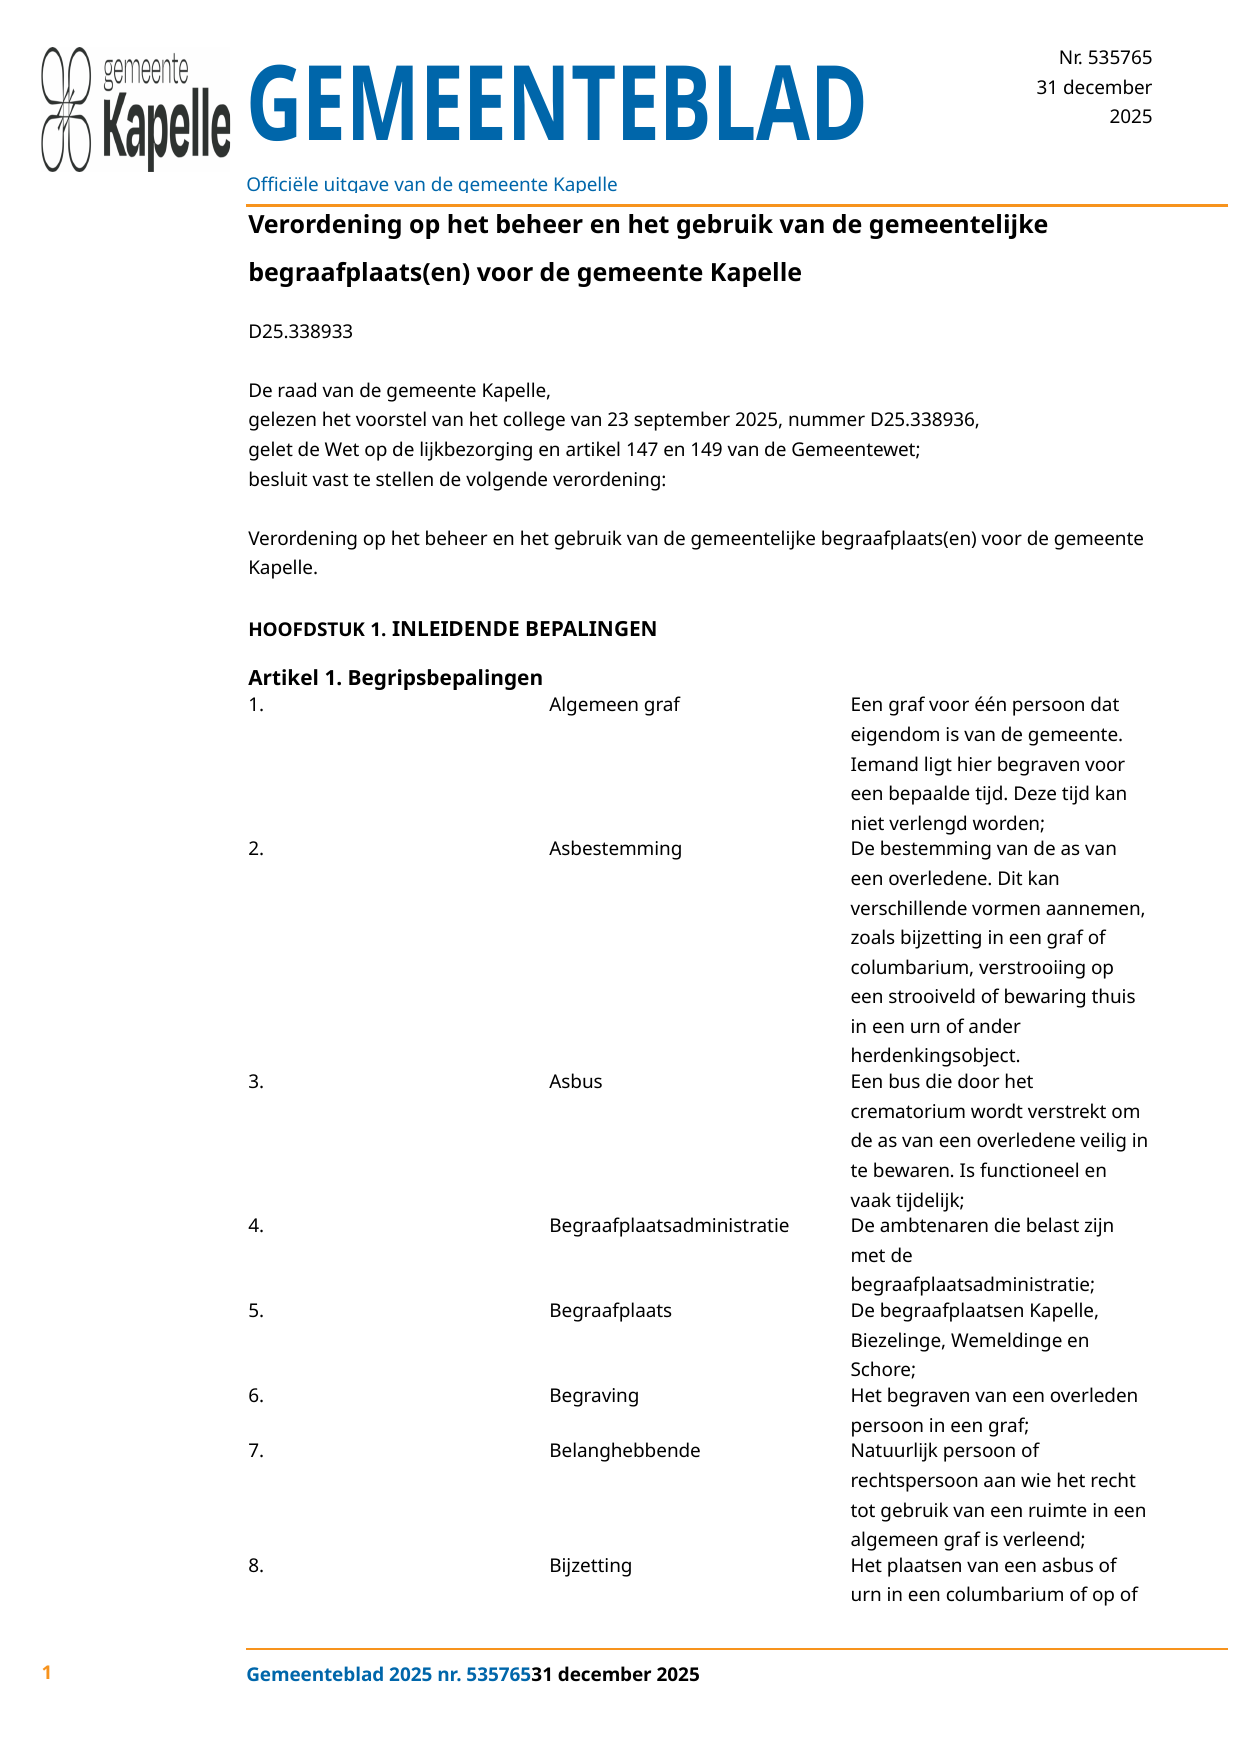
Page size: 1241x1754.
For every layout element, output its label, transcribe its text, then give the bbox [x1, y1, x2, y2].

table_cell Begraving [549, 1382, 850, 1438]
table_cell 5. [248, 1298, 549, 1382]
table_cell De begraafplaatsen Kapelle, Biezelinge, Wemeldinge en Schore; [850, 1298, 1152, 1382]
table_cell Een bus die door het crematorium wordt verstrekt om de as van een overledene veilig in te bewaren. Is functioneel en vaak tijdelijk; [850, 1069, 1152, 1212]
text Verordening op het beheer en het gebruik van de gemeentelijke begraafplaats(en) voor de gemeente Kapelle [248, 207, 1152, 288]
table_header Algemeen graf [549, 692, 850, 836]
table_cell Begraafplaats [549, 1298, 850, 1382]
table_header 1. [248, 692, 549, 836]
table_cell 4. [248, 1213, 549, 1297]
text besluit vast te stellen de volgende verordening: [248, 466, 1152, 492]
text Artikel 1. Begripsbepalingen [248, 663, 1152, 691]
table_cell Het plaatsen van een asbus of urn in een columbarium of op of [850, 1552, 1152, 1607]
text D25.338933 [248, 318, 1152, 344]
table_cell De bestemming van de as van een overledene. Dit kan verschillende vormen aannemen, zoals bijzetting in een graf of columbarium, verstrooiing op een strooiveld of bewaring thuis in een urn of ander herdenkingsobject. [850, 836, 1152, 1068]
text HOOFDSTUK 1. INLEIDENDE BEPALINGEN [248, 614, 1152, 642]
table_cell 3. [248, 1069, 549, 1212]
table_cell Begraafplaatsadministratie [549, 1213, 850, 1297]
table_cell 8. [248, 1552, 549, 1607]
text gelezen het voorstel van het college van 23 september 2025, nummer D25.338936, [248, 407, 1152, 432]
table_cell Natuurlijk persoon of rechtspersoon aan wie het recht tot gebruik van een ruimte in een algemeen graf is verleend; [850, 1438, 1152, 1552]
text De raad van de gemeente Kapelle, [248, 377, 1152, 403]
table_cell 7. [248, 1438, 549, 1552]
text gelet de Wet op de lijkbezorging en artikel 147 en 149 van de Gemeentewet; [248, 436, 1152, 462]
table_cell 2. [248, 836, 549, 1068]
picture [41, 47, 231, 172]
table_cell De ambtenaren die belast zijn met de begraafplaatsadministratie; [850, 1213, 1152, 1297]
table_cell Belanghebbende [549, 1438, 850, 1552]
table_cell Asbestemming [549, 836, 850, 1068]
table_cell Asbus [549, 1069, 850, 1212]
table_header Een graf voor één persoon dat eigendom is van de gemeente. Iemand ligt hier begraven voor een bepaalde tijd. Deze tijd kan niet verlengd worden; [850, 692, 1152, 836]
text Verordening op het beheer en het gebruik van de gemeentelijke begraafplaats(en) voor de gemeente Kapelle. [248, 525, 1152, 580]
table_cell Bijzetting [549, 1552, 850, 1607]
table_cell 6. [248, 1382, 549, 1438]
table_cell Het begraven van een overleden persoon in een graf; [850, 1382, 1152, 1438]
